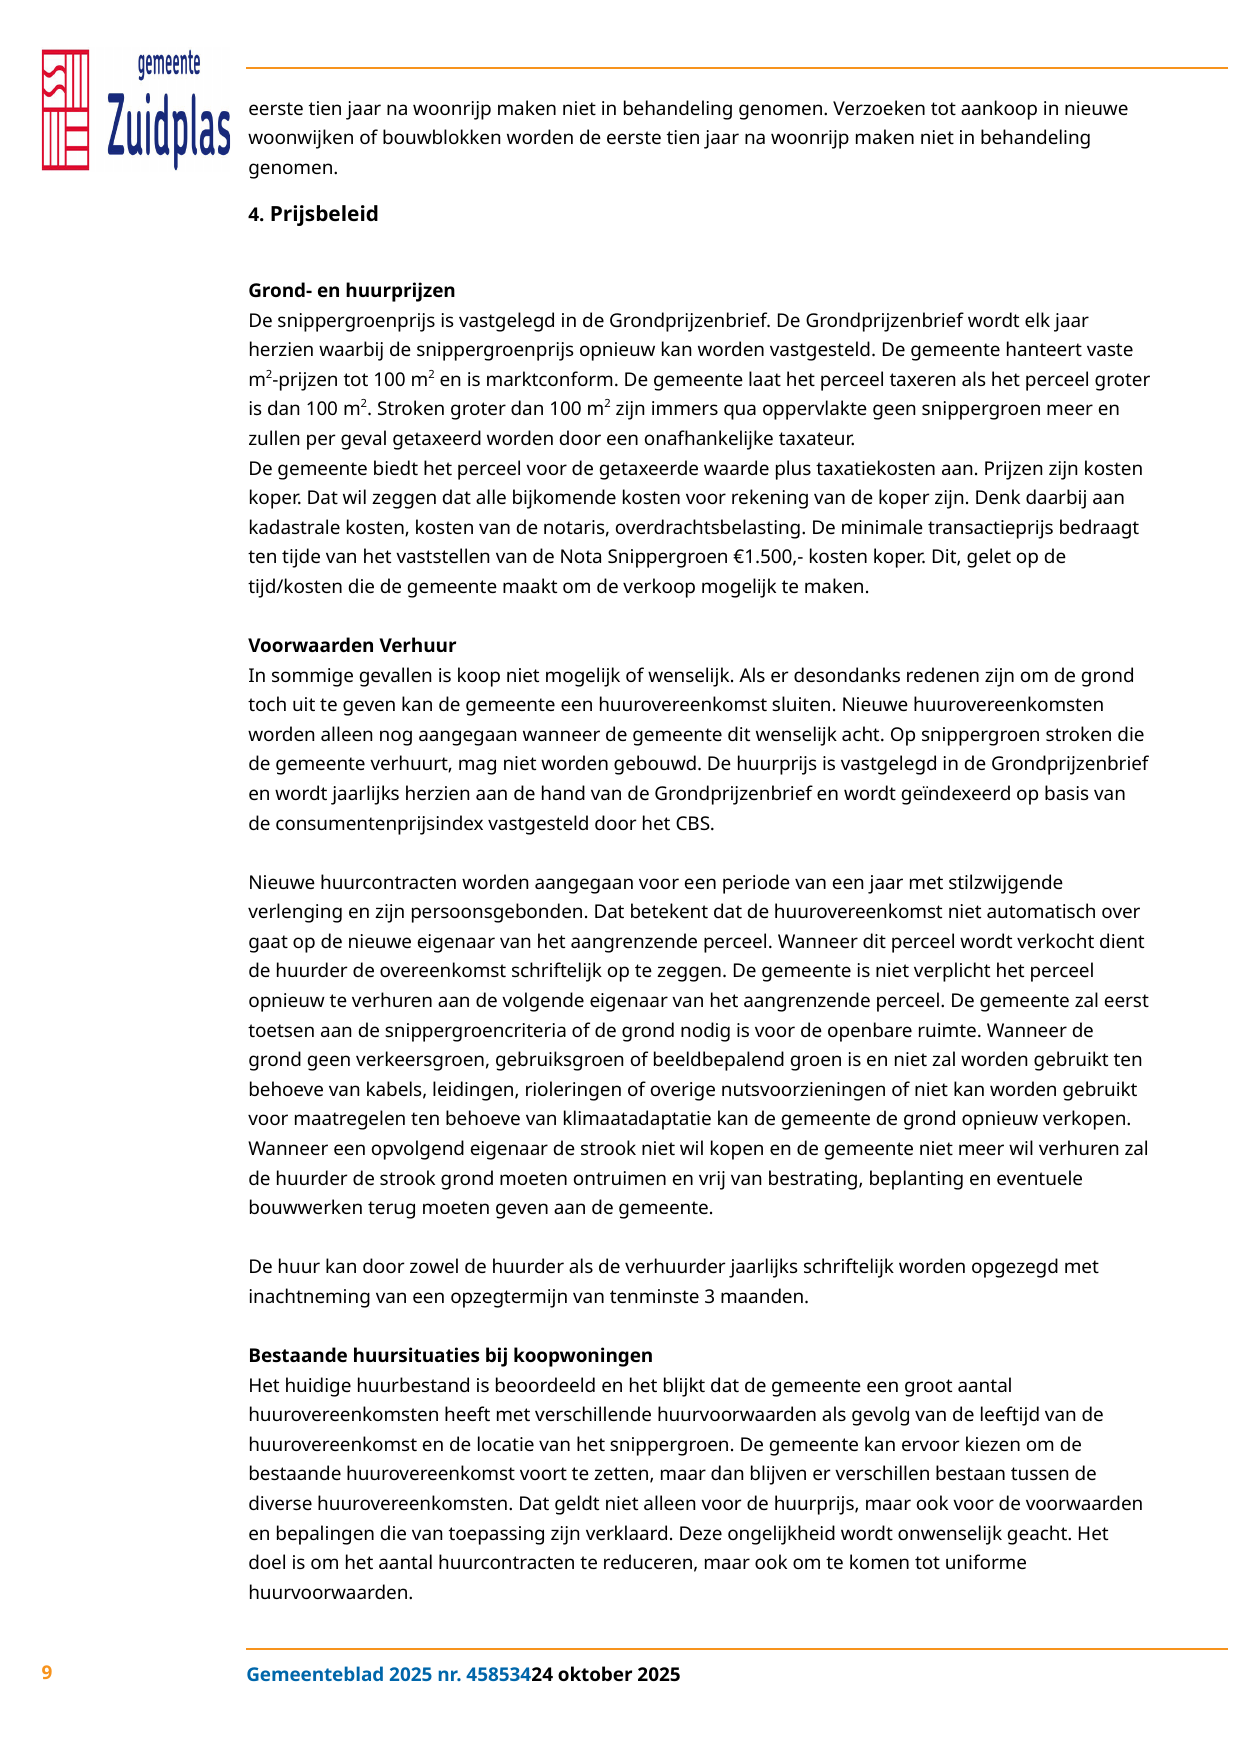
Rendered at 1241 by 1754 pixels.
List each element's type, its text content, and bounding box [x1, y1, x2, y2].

text De huur kan door zowel de huurder als de verhuurder jaarlijks schriftelijk worden opgezegd met inachtneming van een opzegtermijn van tenminste 3 maanden. [248, 1253, 1152, 1309]
text 4. Prijsbeleid [248, 199, 1152, 228]
picture [41, 47, 231, 172]
text De snippergroenprijs is vastgelegd in de Grondprijzenbrief. De Grondprijzenbrief wordt elk jaar herzien waarbij de snippergroenprijs opnieuw kan worden vastgesteld. De gemeente hanteert vaste m2-prijzen tot 100 m2 en is marktconform. De gemeente laat het perceel taxeren als het perceel groter is dan 100 m2. Stroken groter dan 100 m2 zijn immers qua oppervlakte geen snippergroen meer en zullen per geval getaxeerd worden door een onafhankelijke taxateur. [248, 307, 1152, 451]
text De gemeente biedt het perceel voor de getaxeerde waarde plus taxatiekosten aan. Prijzen zijn kosten koper. Dat wil zeggen dat alle bijkomende kosten voor rekening van de koper zijn. Denk daarbij aan kadastrale kosten, kosten van de notaris, overdrachtsbelasting. De minimale transactieprijs bedraagt ten tijde van het vaststellen van de Nota Snippergroen €1.500,- kosten koper. Dit, gelet op de tijd/kosten die de gemeente maakt om de verkoop mogelijk te maken. [248, 455, 1152, 599]
text Grond- en huurprijzen [248, 277, 1152, 303]
text Bestaande huursituaties bij koopwoningen [248, 1342, 1152, 1368]
text eerste tien jaar na woonrijp maken niet in behandeling genomen. Verzoeken tot aankoop in nieuwe woonwijken of bouwblokken worden de eerste tien jaar na woonrijp maken niet in behandeling genomen. [248, 95, 1152, 180]
text Nieuwe huurcontracten worden aangegaan voor een periode van een jaar met stilzwijgende verlenging en zijn persoonsgebonden. Dat betekent dat de huurovereenkomst niet automatisch over gaat op de nieuwe eigenaar van het aangrenzende perceel. Wanneer dit perceel wordt verkocht dient de huurder de overeenkomst schriftelijk op te zeggen. De gemeente is niet verplicht het perceel opnieuw te verhuren aan de volgende eigenaar van het aangrenzende perceel. De gemeente zal eerst toetsen aan de snippergroencriteria of de grond nodig is voor de openbare ruimte. Wanneer de grond geen verkeersgroen, gebruiksgroen of beeldbepalend groen is en niet zal worden gebruikt ten behoeve van kabels, leidingen, rioleringen of overige nutsvoorzieningen of niet kan worden gebruikt voor maatregelen ten behoeve van klimaatadaptatie kan de gemeente de grond opnieuw verkopen. Wanneer een opvolgend eigenaar de strook niet wil kopen en de gemeente niet meer wil verhuren zal de huurder de strook grond moeten ontruimen en vrij van bestrating, beplanting en eventuele bouwwerken terug moeten geven aan de gemeente. [248, 869, 1152, 1220]
text In sommige gevallen is koop niet mogelijk of wenselijk. Als er desondanks redenen zijn om de grond toch uit te geven kan de gemeente een huurovereenkomst sluiten. Nieuwe huurovereenkomsten worden alleen nog aangegaan wanneer de gemeente dit wenselijk acht. Op snippergroen stroken die de gemeente verhuurt, mag niet worden gebouwd. De huurprijs is vastgelegd in de Grondprijzenbrief en wordt jaarlijks herzien aan de hand van de Grondprijzenbrief en wordt geïndexeerd op basis van de consumentenprijsindex vastgesteld door het CBS. [248, 662, 1152, 836]
text Voorwaarden Verhuur [248, 632, 1152, 658]
text Het huidige huurbestand is beoordeeld en het blijkt dat de gemeente een groot aantal huurovereenkomsten heeft met verschillende huurvoorwaarden als gevolg van de leeftijd van de huurovereenkomst en de locatie van het snippergroen. De gemeente kan ervoor kiezen om de bestaande huurovereenkomst voort te zetten, maar dan blijven er verschillen bestaan tussen de diverse huurovereenkomsten. Dat geldt niet alleen voor de huurprijs, maar ook voor de voorwaarden en bepalingen die van toepassing zijn verklaard. Deze ongelijkheid wordt onwenselijk geacht. Het doel is om het aantal huurcontracten te reduceren, maar ook om te komen tot uniforme huurvoorwaarden. [248, 1372, 1152, 1605]
